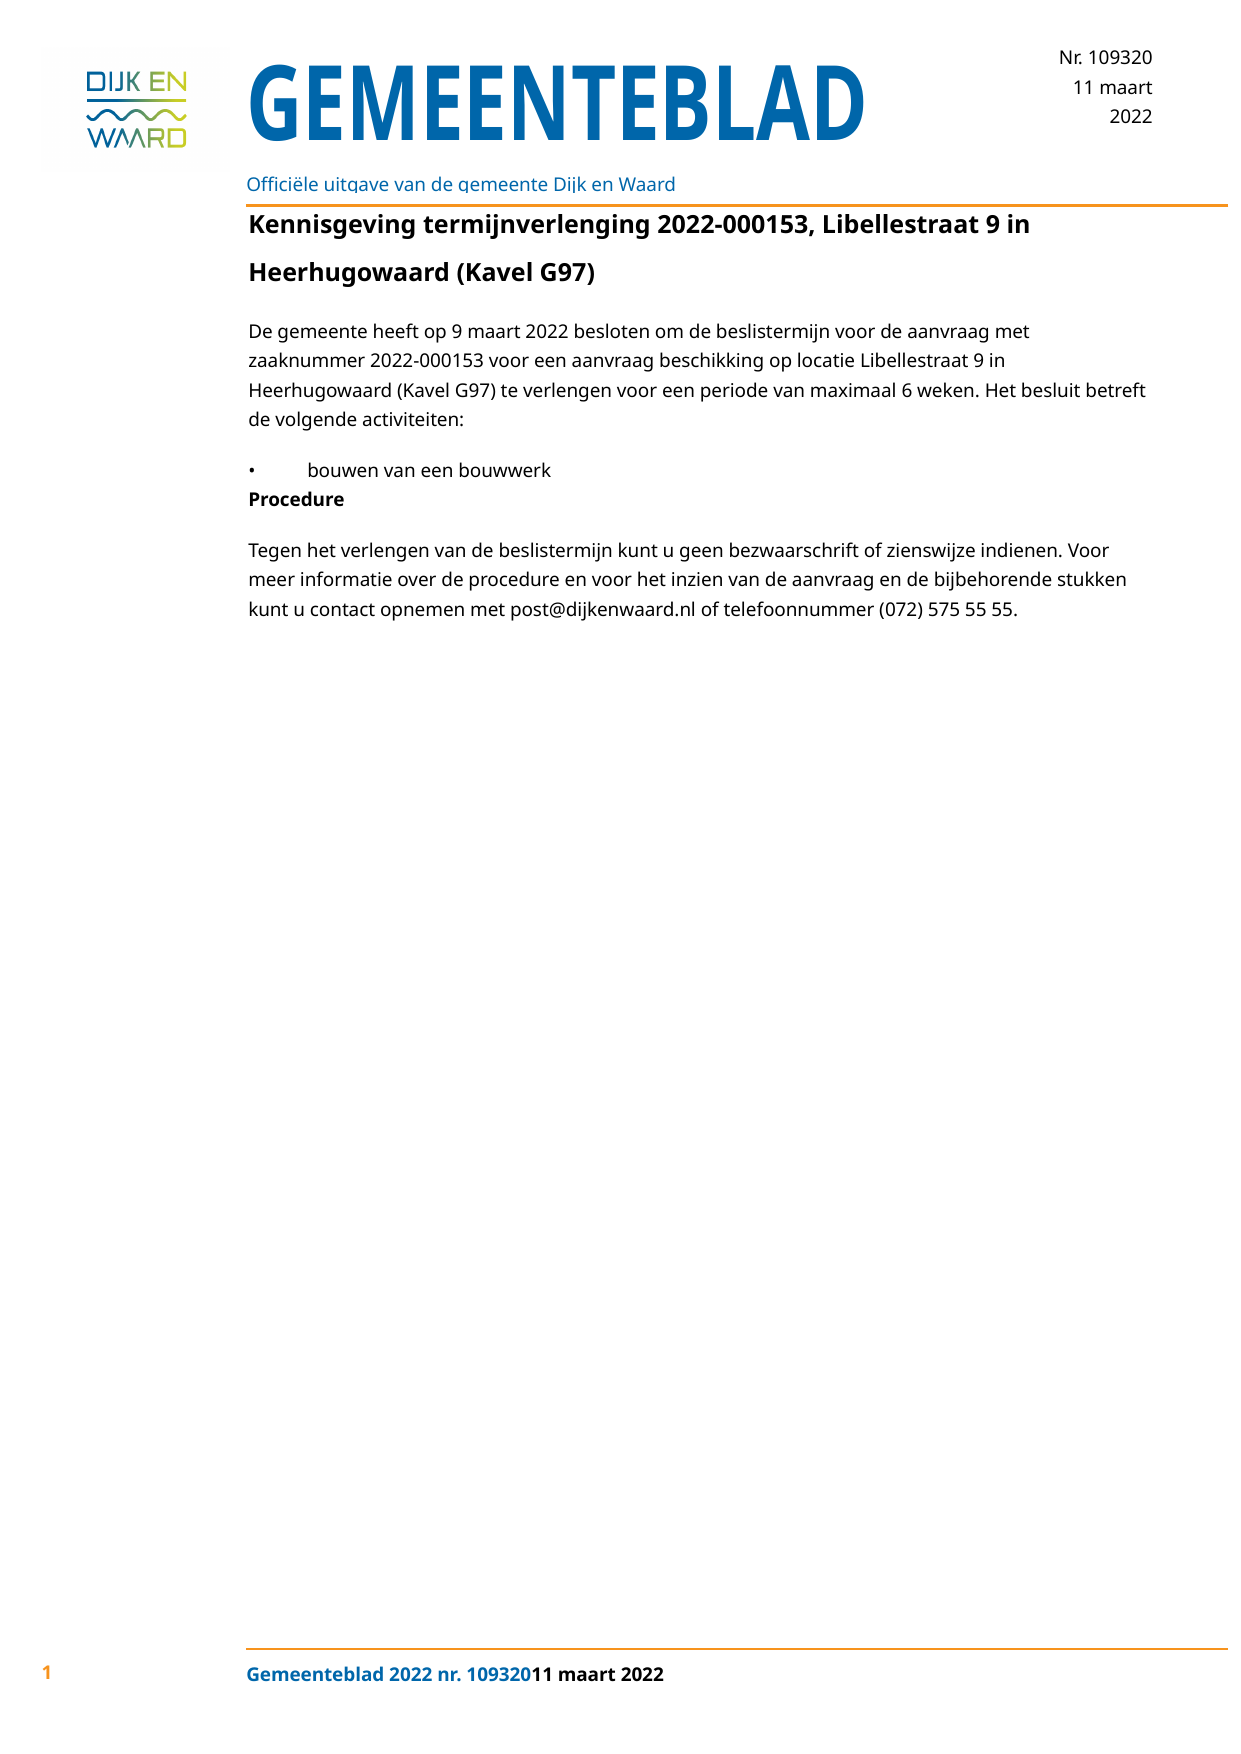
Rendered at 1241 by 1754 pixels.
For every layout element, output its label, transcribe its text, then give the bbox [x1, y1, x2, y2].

text De gemeente heeft op 9 maart 2022 besloten om de beslistermijn voor de aanvraag met zaaknummer 2022-000153 voor een aanvraag beschikking op locatie Libellestraat 9 in Heerhugowaard (Kavel G97) te verlengen voor een periode van maximaal 6 weken. Het besluit betreft de volgende activiteiten: [248, 318, 1152, 432]
text Kennisgeving termijnverlenging 2022-000153, Libellestraat 9 in Heerhugowaard (Kavel G97) [248, 207, 1152, 288]
picture [41, 47, 231, 172]
list bouwen van een bouwwerk [248, 457, 1152, 483]
text Tegen het verlengen van de beslistermijn kunt u geen bezwaarschrift of zienswijze indienen. Voor meer informatie over de procedure en voor het inzien van de aanvraag en de bijbehorende stukken kunt u contact opnemen met post@dijkenwaard.nl of telefoonnummer (072) 575 55 55. [248, 537, 1152, 622]
text Procedure [248, 487, 1152, 512]
